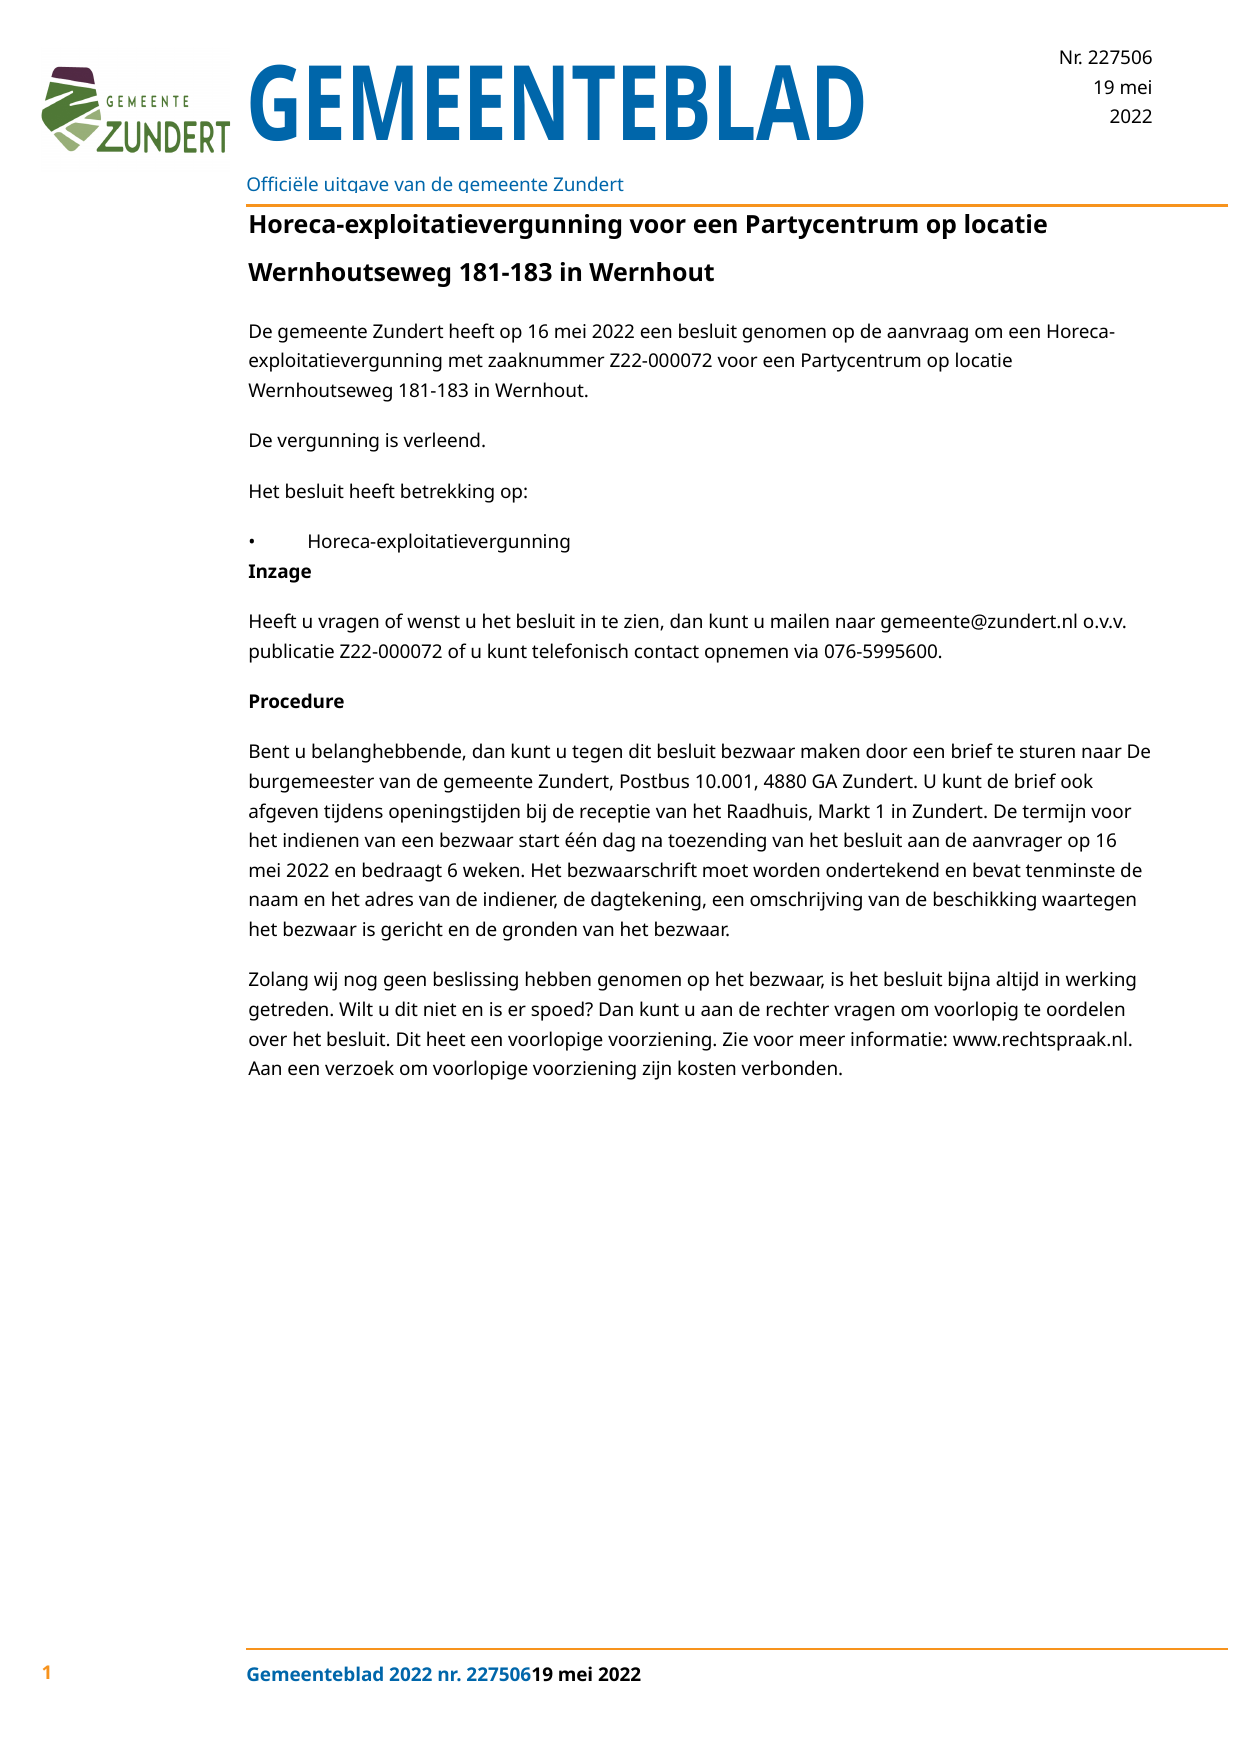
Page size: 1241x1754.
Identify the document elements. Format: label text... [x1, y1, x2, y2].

list Horeca-exploitatievergunning [248, 528, 1152, 554]
text Procedure [248, 688, 1152, 714]
text Bent u belanghebbende, dan kunt u tegen dit besluit bezwaar maken door een brief te sturen naar De burgemeester van de gemeente Zundert, Postbus 10.001, 4880 GA Zundert. U kunt de brief ook afgeven tijdens openingstijden bij de receptie van het Raadhuis, Markt 1 in Zundert. De termijn voor het indienen van een bezwaar start één dag na toezending van het besluit aan de aanvrager op 16 mei 2022 en bedraagt 6 weken. Het bezwaarschrift moet worden ondertekend en bevat tenminste de naam en het adres van de indiener, de dagtekening, een omschrijving van de beschikking waartegen het bezwaar is gericht en de gronden van het bezwaar. [248, 739, 1152, 942]
text De vergunning is verleend. [248, 427, 1152, 453]
text Horeca-exploitatievergunning voor een Partycentrum op locatie Wernhoutseweg 181-183 in Wernhout [248, 207, 1152, 288]
text Het besluit heeft betrekking op: [248, 478, 1152, 504]
text Zolang wij nog geen beslissing hebben genomen op het bezwaar, is het besluit bijna altijd in werking getreden. Wilt u dit niet en is er spoed? Dan kunt u aan de rechter vragen om voorlopig te oordelen over het besluit. Dit heet een voorlopige voorziening. Zie voor meer informatie: www.rechtspraak.nl. Aan een verzoek om voorlopige voorziening zijn kosten verbonden. [248, 967, 1152, 1081]
picture [41, 47, 231, 172]
text Heeft u vragen of wenst u het besluit in te zien, dan kunt u mailen naar gemeente@zundert.nl o.v.v. publicatie Z22-000072 of u kunt telefonisch contact opnemen via 076-5995600. [248, 608, 1152, 664]
text Inzage [248, 558, 1152, 584]
text De gemeente Zundert heeft op 16 mei 2022 een besluit genomen op de aanvraag om een Horeca-exploitatievergunning met zaaknummer Z22-000072 voor een Partycentrum op locatie Wernhoutseweg 181-183 in Wernhout. [248, 318, 1152, 403]
